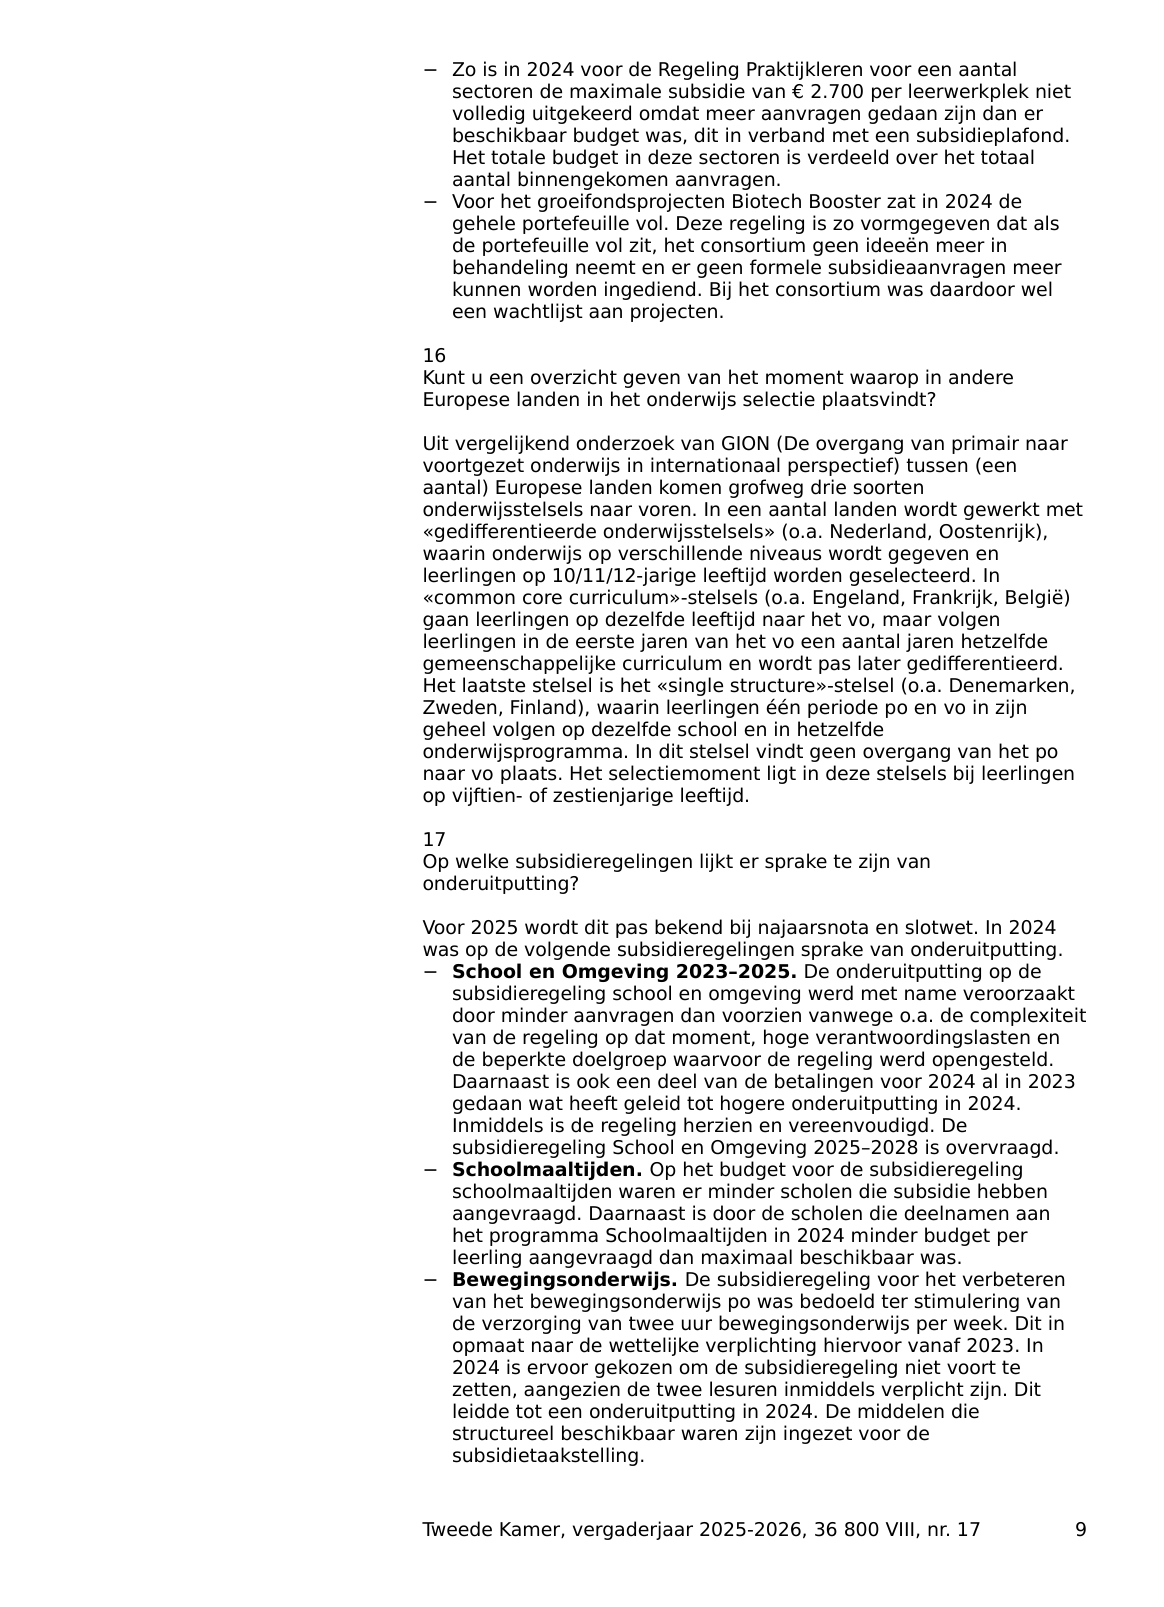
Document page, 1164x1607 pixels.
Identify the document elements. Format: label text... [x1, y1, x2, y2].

text − Zo is in 2024 voor de Regeling Praktijkleren voor een aantal sectoren de maximale subsidie van € 2.700 per leerwerkplek niet volledig uitgekeerd omdat meer aanvragen gedaan zijn dan er beschikbaar budget was, dit in verband met een subsidieplafond. Het totale budget in deze sectoren is verdeeld over het totaal aantal binnengekomen aanvragen. [422, 59, 1087, 191]
text 16 [422, 345, 1087, 367]
text Op welke subsidieregelingen lijkt er sprake te zijn van onderuitputting? [422, 851, 1087, 895]
text Kunt u een overzicht geven van het moment waarop in andere Europese landen in het onderwijs selectie plaatsvindt? [422, 367, 1087, 411]
text − Schoolmaaltijden. Op het budget voor de subsidieregeling schoolmaaltijden waren er minder scholen die subsidie hebben aangevraagd. Daarnaast is door de scholen die deelnamen aan het programma Schoolmaaltijden in 2024 minder budget per leerling aangevraagd dan maximaal beschikbaar was. [422, 1159, 1087, 1269]
text − School en Omgeving 2023–2025. De onderuitputting op de subsidieregeling school en omgeving werd met name veroorzaakt door minder aanvragen dan voorzien vanwege o.a. de complexiteit van de regeling op dat moment, hoge verantwoordingslasten en de beperkte doelgroep waarvoor de regeling werd opengesteld. Daarnaast is ook een deel van de betalingen voor 2024 al in 2023 gedaan wat heeft geleid tot hogere onderuitputting in 2024. Inmiddels is de regeling herzien en vereenvoudigd. De subsidieregeling School en Omgeving 2025–2028 is overvraagd. [422, 961, 1087, 1159]
text − Bewegingsonderwĳs. De subsidieregeling voor het verbeteren van het bewegingsonderwijs po was bedoeld ter stimulering van de verzorging van twee uur bewegingsonderwijs per week. Dit in opmaat naar de wettelijke verplichting hiervoor vanaf 2023. In 2024 is ervoor gekozen om de subsidieregeling niet voort te zetten, aangezien de twee lesuren inmiddels verplicht zijn. Dit leidde tot een onderuitputting in 2024. De middelen die structureel beschikbaar waren zijn ingezet voor de subsidietaakstelling. [422, 1269, 1087, 1467]
text Voor 2025 wordt dit pas bekend bij najaarsnota en slotwet. In 2024 was op de volgende subsidieregelingen sprake van onderuitputting. [422, 917, 1087, 961]
text Uit vergelijkend onderzoek van GION (De overgang van primair naar voortgezet onderwijs in internationaal perspectief) tussen (een aantal) Europese landen komen grofweg drie soorten onderwijsstelsels naar voren. In een aantal landen wordt gewerkt met «gedifferentieerde onderwijsstelsels» (o.a. Nederland, Oostenrijk), waarin onderwijs op verschillende niveaus wordt gegeven en leerlingen op 10/11/12-jarige leeftijd worden geselecteerd. In «common core curriculum»-stelsels (o.a. Engeland, Frankrijk, België) gaan leerlingen op dezelfde leeftijd naar het vo, maar volgen leerlingen in de eerste jaren van het vo een aantal jaren hetzelfde gemeenschappelijke curriculum en wordt pas later gedifferentieerd. Het laatste stelsel is het «single structure»-stelsel (o.a. Denemarken, Zweden, Finland), waarin leerlingen één periode po en vo in zijn geheel volgen op dezelfde school en in hetzelfde onderwijsprogramma. In dit stelsel vindt geen overgang van het po naar vo plaats. Het selectiemoment ligt in deze stelsels bij leerlingen op vijftien- of zestienjarige leeftijd. [422, 433, 1087, 807]
text 17 [422, 829, 1087, 851]
text − Voor het groeifondsprojecten Biotech Booster zat in 2024 de gehele portefeuille vol. Deze regeling is zo vormgegeven dat als de portefeuille vol zit, het consortium geen ideeën meer in behandeling neemt en er geen formele subsidieaanvragen meer kunnen worden ingediend. Bij het consortium was daardoor wel een wachtlijst aan projecten. [422, 191, 1087, 323]
